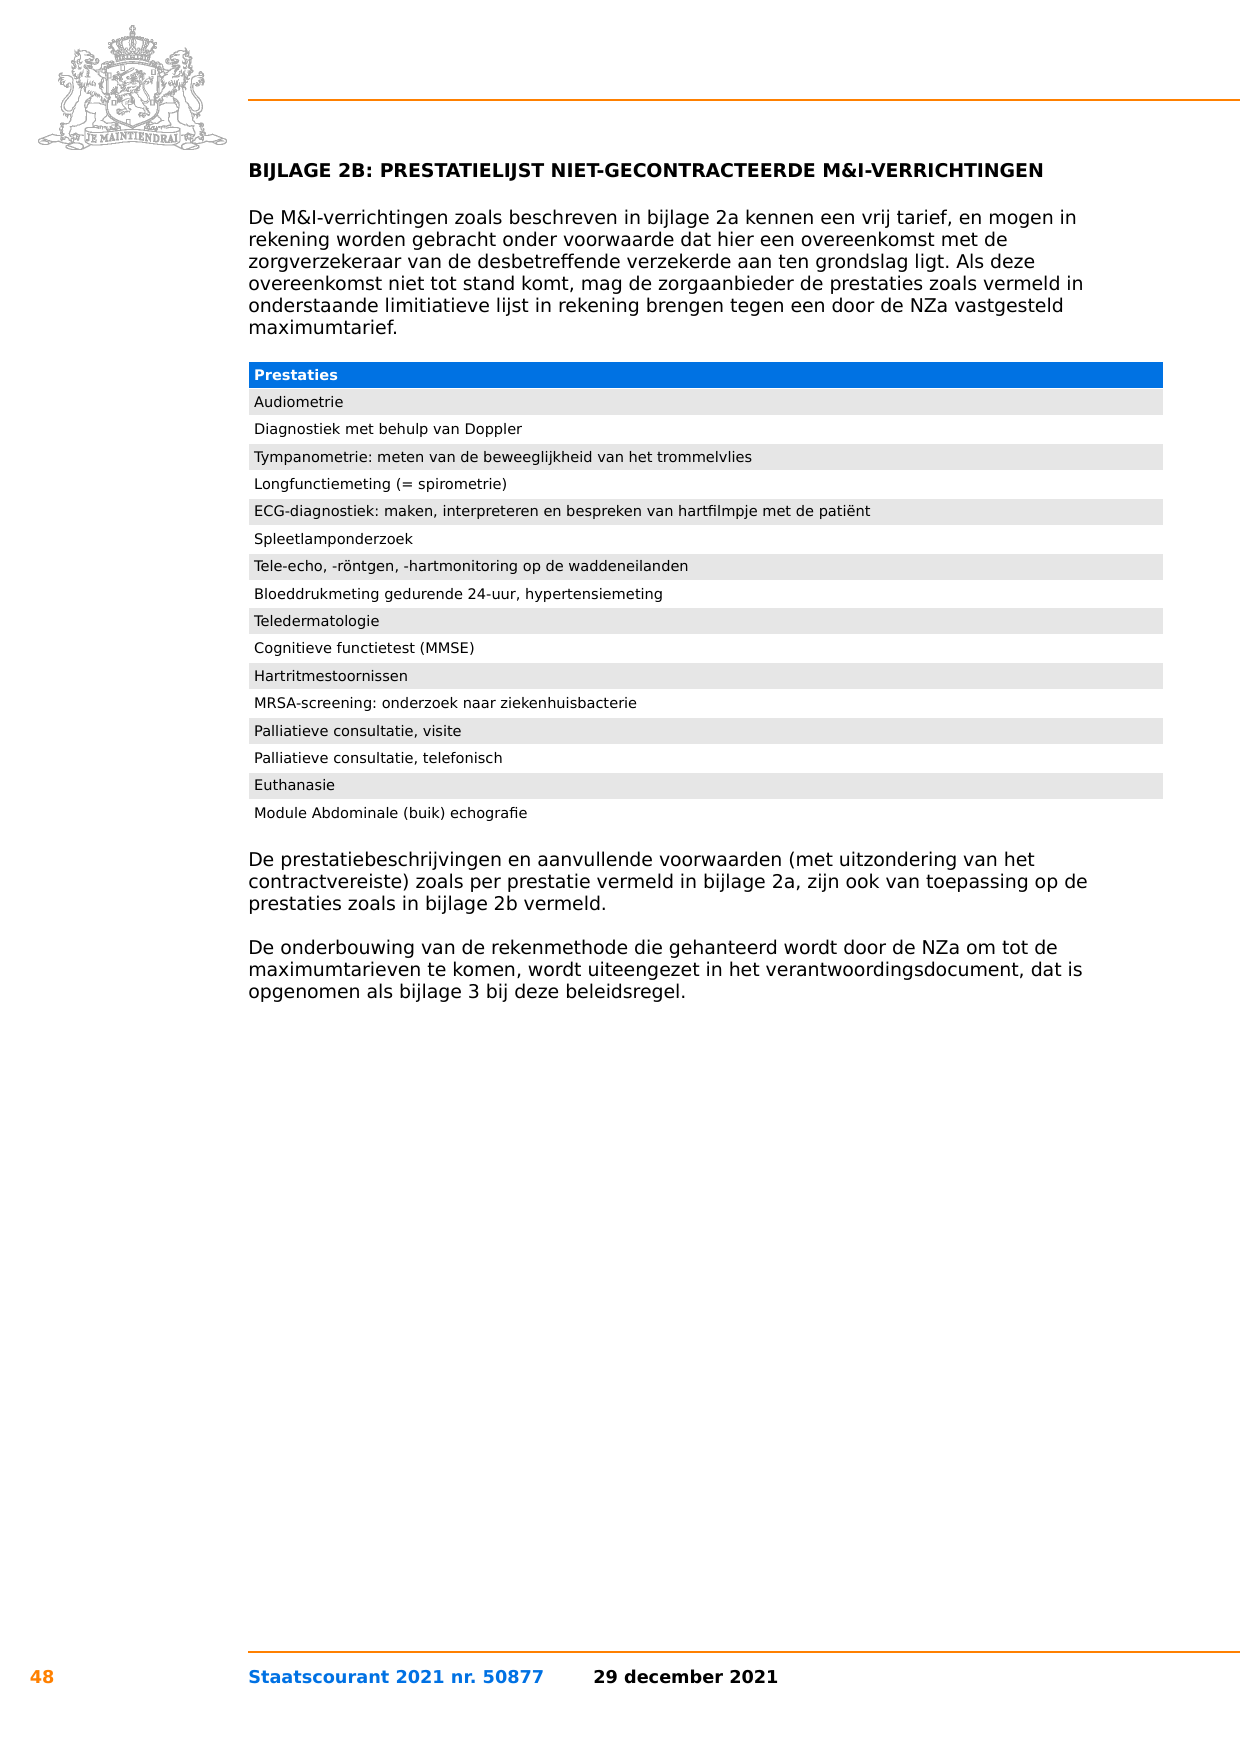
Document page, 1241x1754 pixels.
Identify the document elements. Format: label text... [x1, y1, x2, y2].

table_header Prestaties [249, 362, 1163, 388]
table_cell Palliatieve consultatie, visite [249, 718, 1163, 744]
table_cell Teledermatologie [249, 608, 1163, 634]
table_cell Cognitieve functietest (MMSE) [249, 636, 1163, 662]
table_cell Hartritmestoornissen [249, 663, 1163, 689]
table_cell Diagnostiek met behulp van Doppler [249, 416, 1163, 443]
picture [38, 25, 227, 150]
table_cell Tele-echo, -röntgen, -hartmonitoring op de waddeneilanden [249, 554, 1163, 580]
table_cell Tympanometrie: meten van de beweeglijkheid van het trommelvlies [249, 444, 1163, 470]
table_cell ECG-diagnostiek: maken, interpreteren en bespreken van hartfilmpje met de patiënt [249, 499, 1163, 525]
table_cell Spleetlamponderzoek [249, 526, 1163, 552]
subtitle BIJLAGE 2B: PRESTATIELIJST NIET-GECONTRACTEERDE M&I-VERRICHTINGEN [248, 160, 1163, 182]
text De M&I-verrichtingen zoals beschreven in bijlage 2a kennen een vrij tarief, en mogen in rekening worden gebracht onder voorwaarde dat hier een overeenkomst met de zorgverzekeraar van de desbetreffende verzekerde aan ten grondslag ligt. Als deze overeenkomst niet tot stand komt, mag de zorgaanbieder de prestaties zoals vermeld in onderstaande limitiatieve lijst in rekening brengen tegen een door de NZa vastgesteld maximumtarief. [248, 207, 1163, 339]
text De prestatiebeschrijvingen en aanvullende voorwaarden (met uitzondering van het contractvereiste) zoals per prestatie vermeld in bijlage 2a, zijn ook van toepassing op de prestaties zoals in bijlage 2b vermeld. [248, 849, 1163, 915]
table_cell Audiometrie [249, 389, 1163, 415]
table_cell MRSA-screening: onderzoek naar ziekenhuisbacterie [249, 690, 1163, 717]
table_cell Module Abdominale (buik) echografie [249, 800, 1163, 826]
text De onderbouwing van de rekenmethode die gehanteerd wordt door de NZa om tot de maximumtarieven te komen, wordt uiteengezet in het verantwoordingsdocument, dat is opgenomen als bijlage 3 bij deze beleidsregel. [248, 937, 1163, 1003]
table_cell Longfunctiemeting (= spirometrie) [249, 471, 1163, 498]
table_cell Euthanasie [249, 773, 1163, 799]
table_cell Bloeddrukmeting gedurende 24-uur, hypertensiemeting [249, 581, 1163, 607]
table_cell Palliatieve consultatie, telefonisch [249, 745, 1163, 772]
